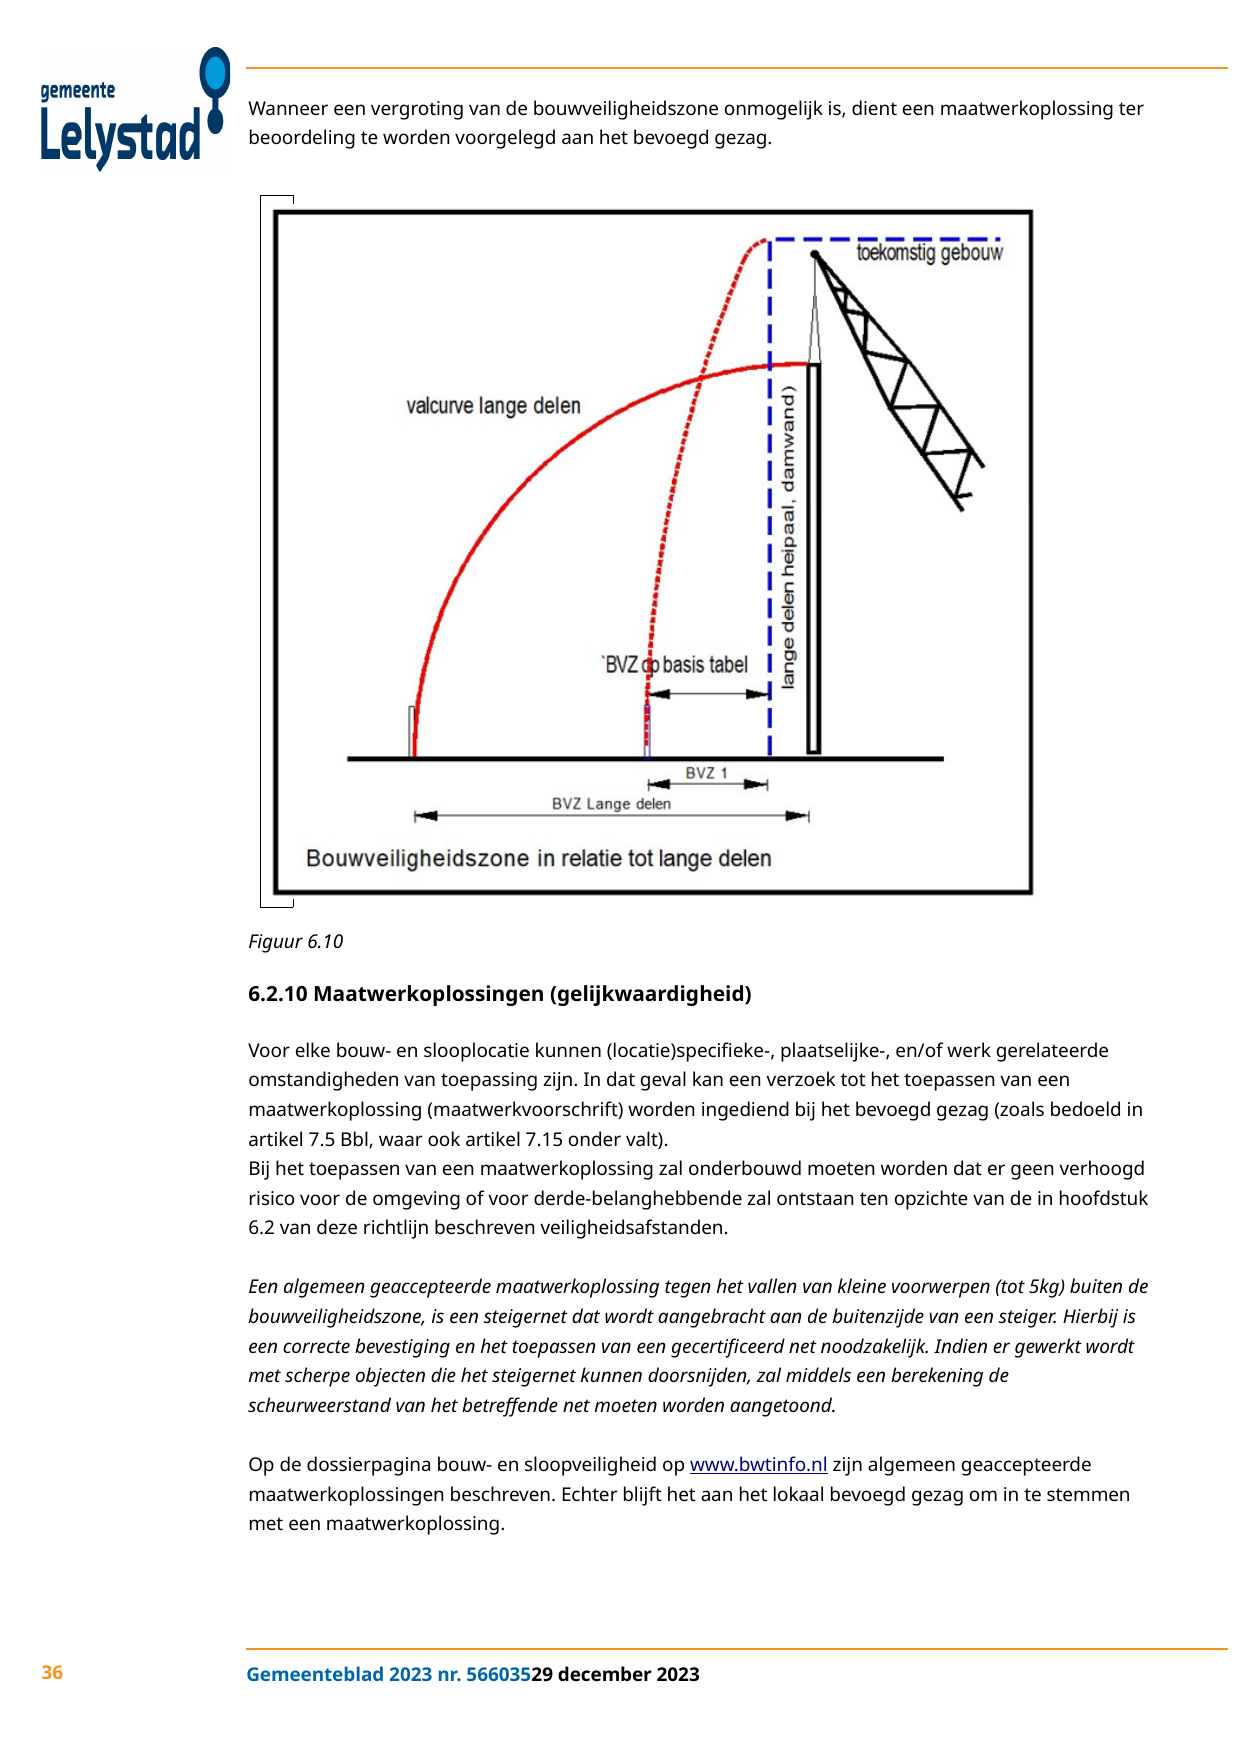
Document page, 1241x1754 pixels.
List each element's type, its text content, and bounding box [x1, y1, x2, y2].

text Een algemeen geaccepteerde maatwerkoplossing tegen het vallen van kleine voorwerpen (tot 5kg) buiten de bouwveiligheidszone, is een steigernet dat wordt aangebracht aan de buitenzijde van een steiger. Hierbij is een correcte bevestiging en het toepassen van een gecertificeerd net noodzakelijk. Indien er gewerkt wordt met scherpe objecten die het steigernet kunnen doorsnijden, zal middels een berekening de scheurweerstand van het betreffende net moeten worden aangetoond. [248, 1274, 1152, 1418]
text Op de dossierpagina bouw- en sloopveiligheid op www.bwtinfo.nl zijn algemeen geaccepteerde maatwerkoplossingen beschreven. Echter blijft het aan het lokaal bevoegd gezag om in te stemmen met een maatwerkoplossing. [248, 1451, 1152, 1536]
picture [268, 204, 1037, 899]
text 6.2.10 Maatwerkoplossingen (gelijkwaardigheid) [248, 979, 1152, 1007]
text Voor elke bouw- en slooplocatie kunnen (locatie)specifieke-, plaatselijke-, en/of werk gerelateerde omstandigheden van toepassing zijn. In dat geval kan een verzoek tot het toepassen van een maatwerkoplossing (maatwerkvoorschrift) worden ingediend bij het bevoegd gezag (zoals bedoeld in artikel 7.5 Bbl, waar ook artikel 7.15 onder valt). [248, 1037, 1152, 1151]
picture [41, 47, 231, 172]
text Figuur 6.10 [248, 928, 1152, 954]
text Bij het toepassen van een maatwerkoplossing zal onderbouwd moeten worden dat er geen verhoogd risico voor de omgeving of voor derde-belanghebbende zal ontstaan ten opzichte van de in hoofdstuk 6.2 van deze richtlijn beschreven veiligheidsafstanden. [248, 1155, 1152, 1240]
text Wanneer een vergroting van de bouwveiligheidszone onmogelijk is, dient een maatwerkoplossing ter beoordeling te worden voorgelegd aan het bevoegd gezag. [248, 95, 1152, 150]
